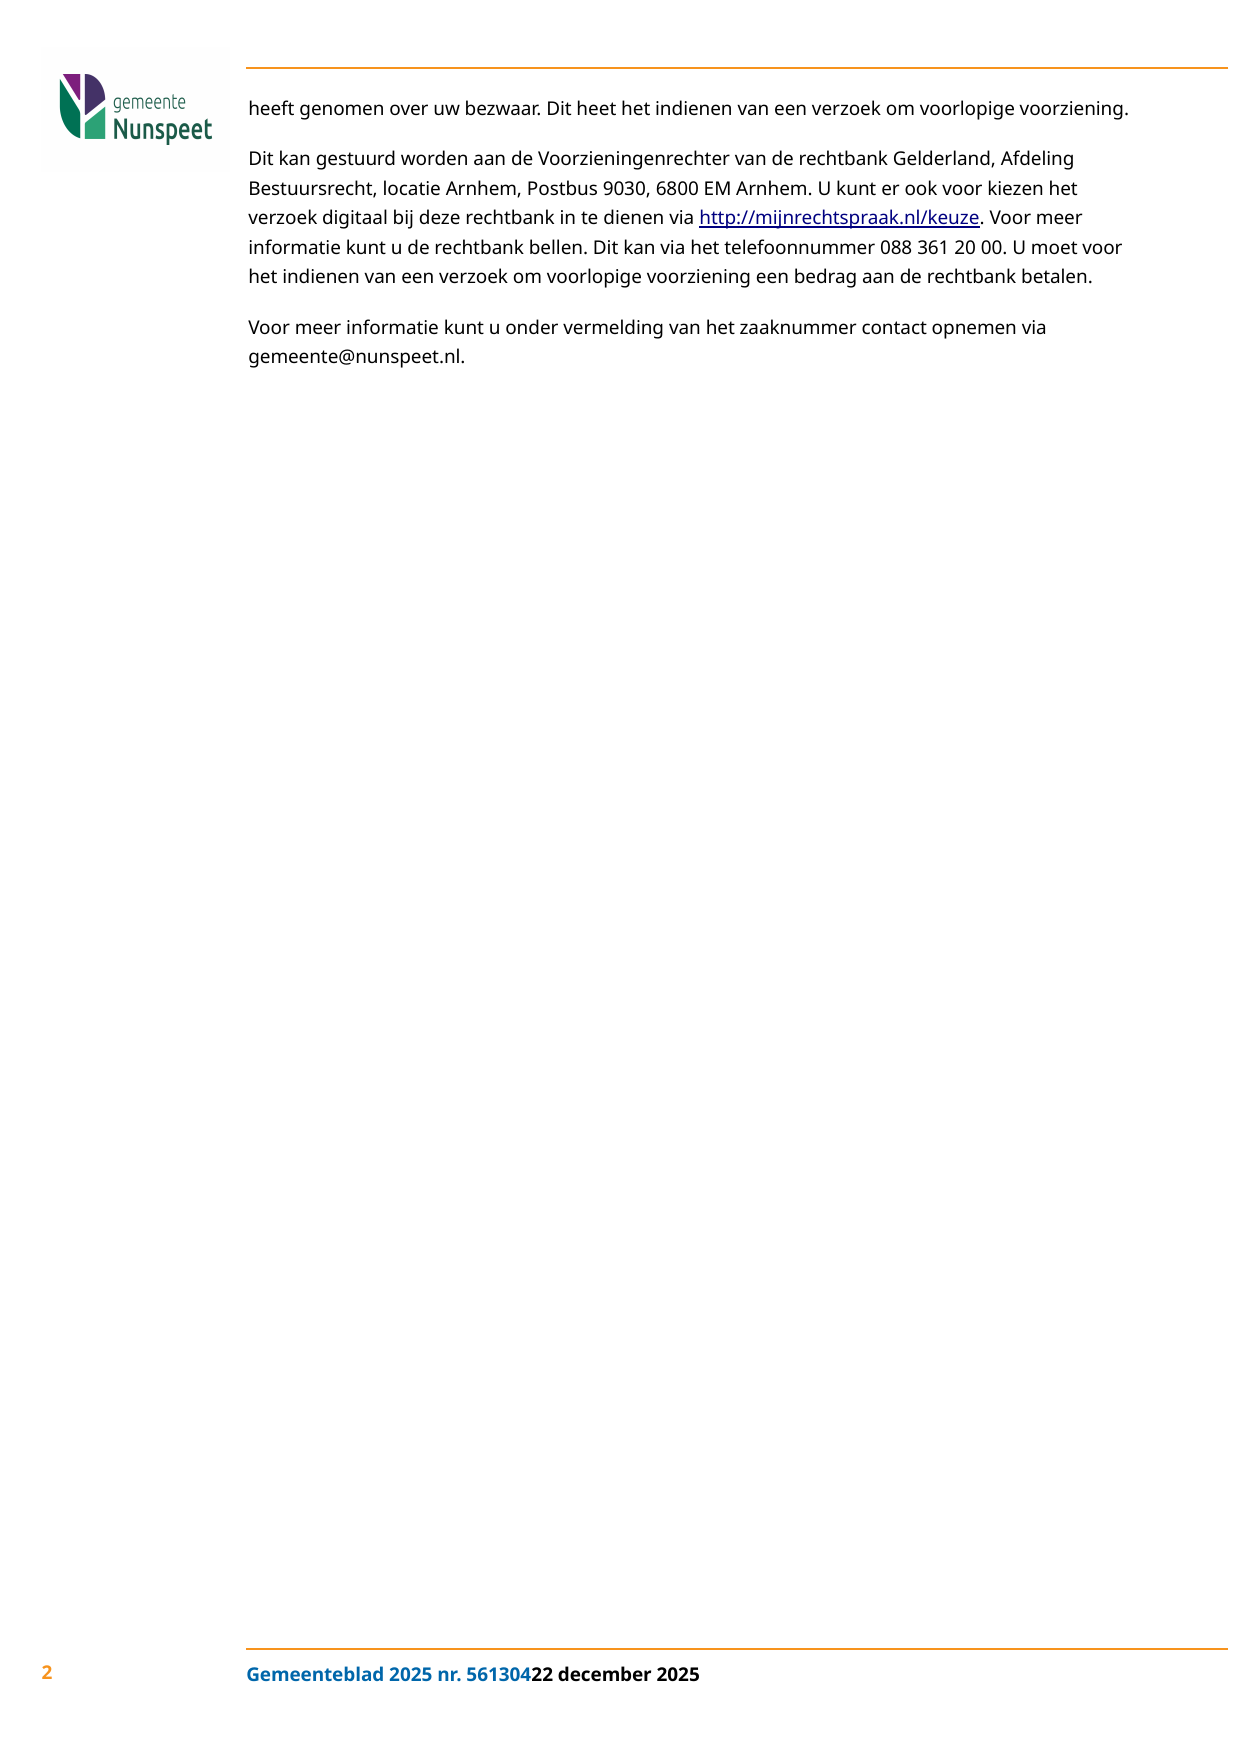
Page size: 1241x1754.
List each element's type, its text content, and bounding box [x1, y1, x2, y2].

text heeft genomen over uw bezwaar. Dit heet het indienen van een verzoek om voorlopige voorziening. [248, 95, 1152, 121]
picture [41, 47, 231, 172]
text Dit kan gestuurd worden aan de Voorzieningenrechter van de rechtbank Gelderland, Afdeling Bestuursrecht, locatie Arnhem, Postbus 9030, 6800 EM Arnhem. U kunt er ook voor kiezen het verzoek digitaal bij deze rechtbank in te dienen via http://mijnrechtspraak.nl/keuze. Voor meer informatie kunt u de rechtbank bellen. Dit kan via het telefoonnummer 088 361 20 00. U moet voor het indienen van een verzoek om voorlopige voorziening een bedrag aan de rechtbank betalen. [248, 145, 1152, 289]
text Voor meer informatie kunt u onder vermelding van het zaaknummer contact opnemen via gemeente@nunspeet.nl. [248, 314, 1152, 369]
